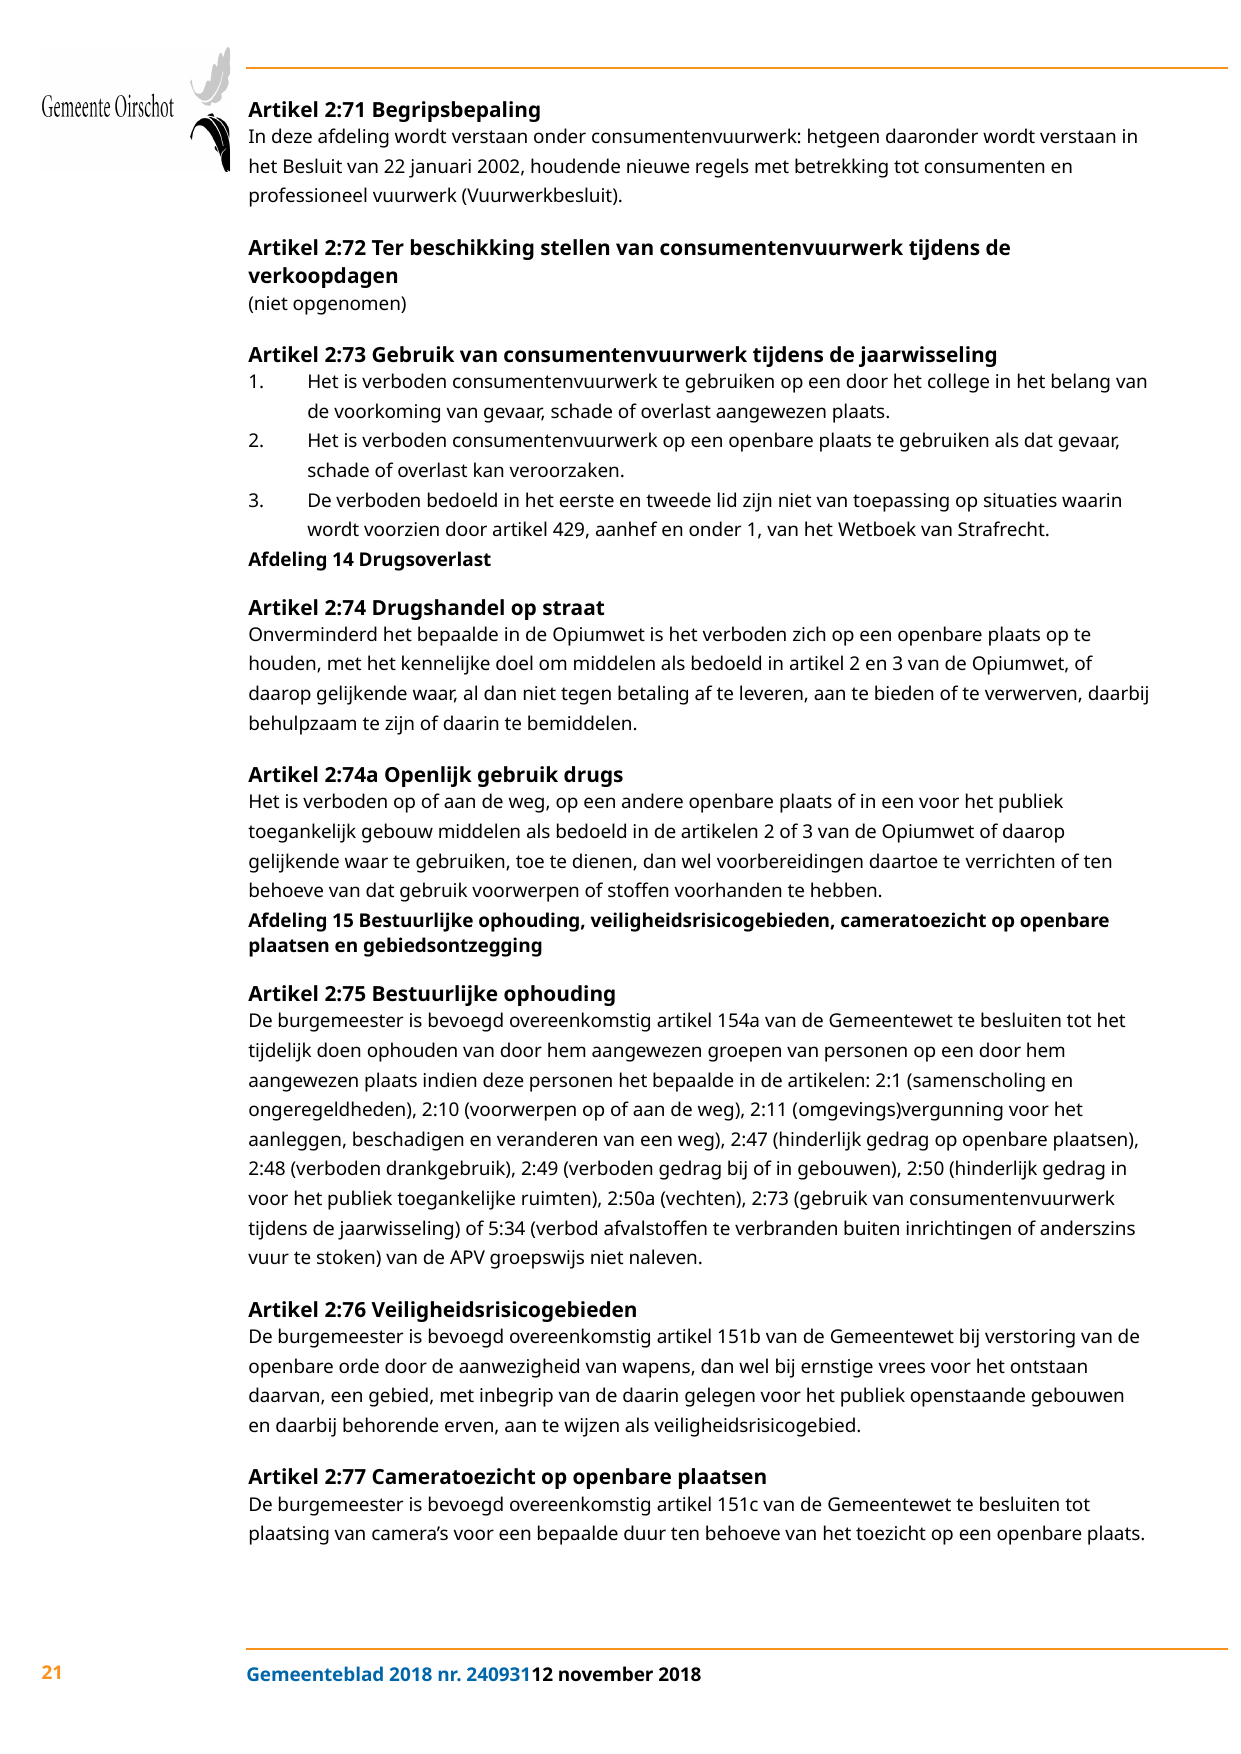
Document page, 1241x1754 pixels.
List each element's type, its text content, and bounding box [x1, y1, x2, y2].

text Artikel 2:73 Gebruik van consumentenvuurwerk tijdens de jaarwisseling [248, 340, 1152, 368]
text Artikel 2:74a Openlijk gebruik drugs [248, 760, 1152, 789]
text (niet opgenomen) [248, 290, 1152, 315]
picture [41, 47, 231, 172]
text De burgemeester is bevoegd overeenkomstig artikel 151b van de Gemeentewet bij verstoring van de openbare orde door de aanwezigheid van wapens, dan wel bij ernstige vrees voor het ontstaan daarvan, een gebied, met inbegrip van de daarin gelegen voor het publiek openstaande gebouwen en daarbij behorende erven, aan te wijzen als veiligheidsrisicogebied. [248, 1323, 1152, 1438]
text Het is verboden op of aan de weg, op een andere openbare plaats of in een voor het publiek toegankelijk gebouw middelen als bedoeld in de artikelen 2 of 3 van de Opiumwet of daarop gelijkende waar te gebruiken, toe te dienen, dan wel voorbereidingen daartoe te verrichten of ten behoeve van dat gebruik voorwerpen of stoffen voorhanden te hebben. [248, 789, 1152, 903]
text Artikel 2:75 Bestuurlijke ophouding [248, 979, 1152, 1008]
list De verboden bedoeld in het eerste en tweede lid zijn niet van toepassing op situaties waarin wordt voorzien door artikel 429, aanhef en onder 1, van het Wetboek van Strafrecht. [248, 487, 1152, 542]
text Artikel 2:76 Veiligheidsrisicogebieden [248, 1295, 1152, 1323]
list Het is verboden consumentenvuurwerk op een openbare plaats te gebruiken als dat gevaar, schade of overlast kan veroorzaken. [248, 428, 1152, 483]
text Afdeling 14 Drugsoverlast [248, 546, 1152, 572]
text Artikel 2:74 Drugshandel op straat [248, 593, 1152, 621]
text De burgemeester is bevoegd overeenkomstig artikel 154a van de Gemeentewet te besluiten tot het tijdelijk doen ophouden van door hem aangewezen groepen van personen op een door hem aangewezen plaats indien deze personen het bepaalde in de artikelen: 2:1 (samenscholing en ongeregeldheden), 2:10 (voorwerpen op of aan de weg), 2:11 (omgevings)vergunning voor het aanleggen, beschadigen en veranderen van een weg), 2:47 (hinderlijk gedrag op openbare plaatsen), 2:48 (verboden drankgebruik), 2:49 (verboden gedrag bij of in gebouwen), 2:50 (hinderlijk gedrag in voor het publiek toegankelijke ruimten), 2:50a (vechten), 2:73 (gebruik van consumentenvuurwerk tijdens de jaarwisseling) of 5:34 (verbod afvalstoffen te verbranden buiten inrichtingen of anderszins vuur te stoken) van de APV groepswijs niet naleven. [248, 1008, 1152, 1270]
text Afdeling 15 Bestuurlijke ophouding, veiligheidsrisicogebieden, cameratoezicht op openbare plaatsen en gebiedsontzegging [248, 907, 1152, 958]
text Onverminderd het bepaalde in de Opiumwet is het verboden zich op een openbare plaats op te houden, met het kennelijke doel om middelen als bedoeld in artikel 2 en 3 van de Opiumwet, of daarop gelijkende waar, al dan niet tegen betaling af te leveren, aan te bieden of te verwerven, daarbij behulpzaam te zijn of daarin te bemiddelen. [248, 621, 1152, 736]
text Artikel 2:71 Begripsbepaling [248, 95, 1152, 123]
text In deze afdeling wordt verstaan onder consumentenvuurwerk: hetgeen daaronder wordt verstaan in het Besluit van 22 januari 2002, houdende nieuwe regels met betrekking tot consumenten en professioneel vuurwerk (Vuurwerkbesluit). [248, 123, 1152, 208]
text De burgemeester is bevoegd overeenkomstig artikel 151c van de Gemeentewet te besluiten tot plaatsing van camera’s voor een bepaalde duur ten behoeve van het toezicht op een openbare plaats. [248, 1491, 1152, 1546]
list Het is verboden consumentenvuurwerk te gebruiken op een door het college in het belang van de voorkoming van gevaar, schade of overlast aangewezen plaats. [248, 368, 1152, 424]
text Artikel 2:72 Ter beschikking stellen van consumentenvuurwerk tijdens de verkoopdagen [248, 233, 1152, 290]
text Artikel 2:77 Cameratoezicht op openbare plaatsen [248, 1462, 1152, 1491]
